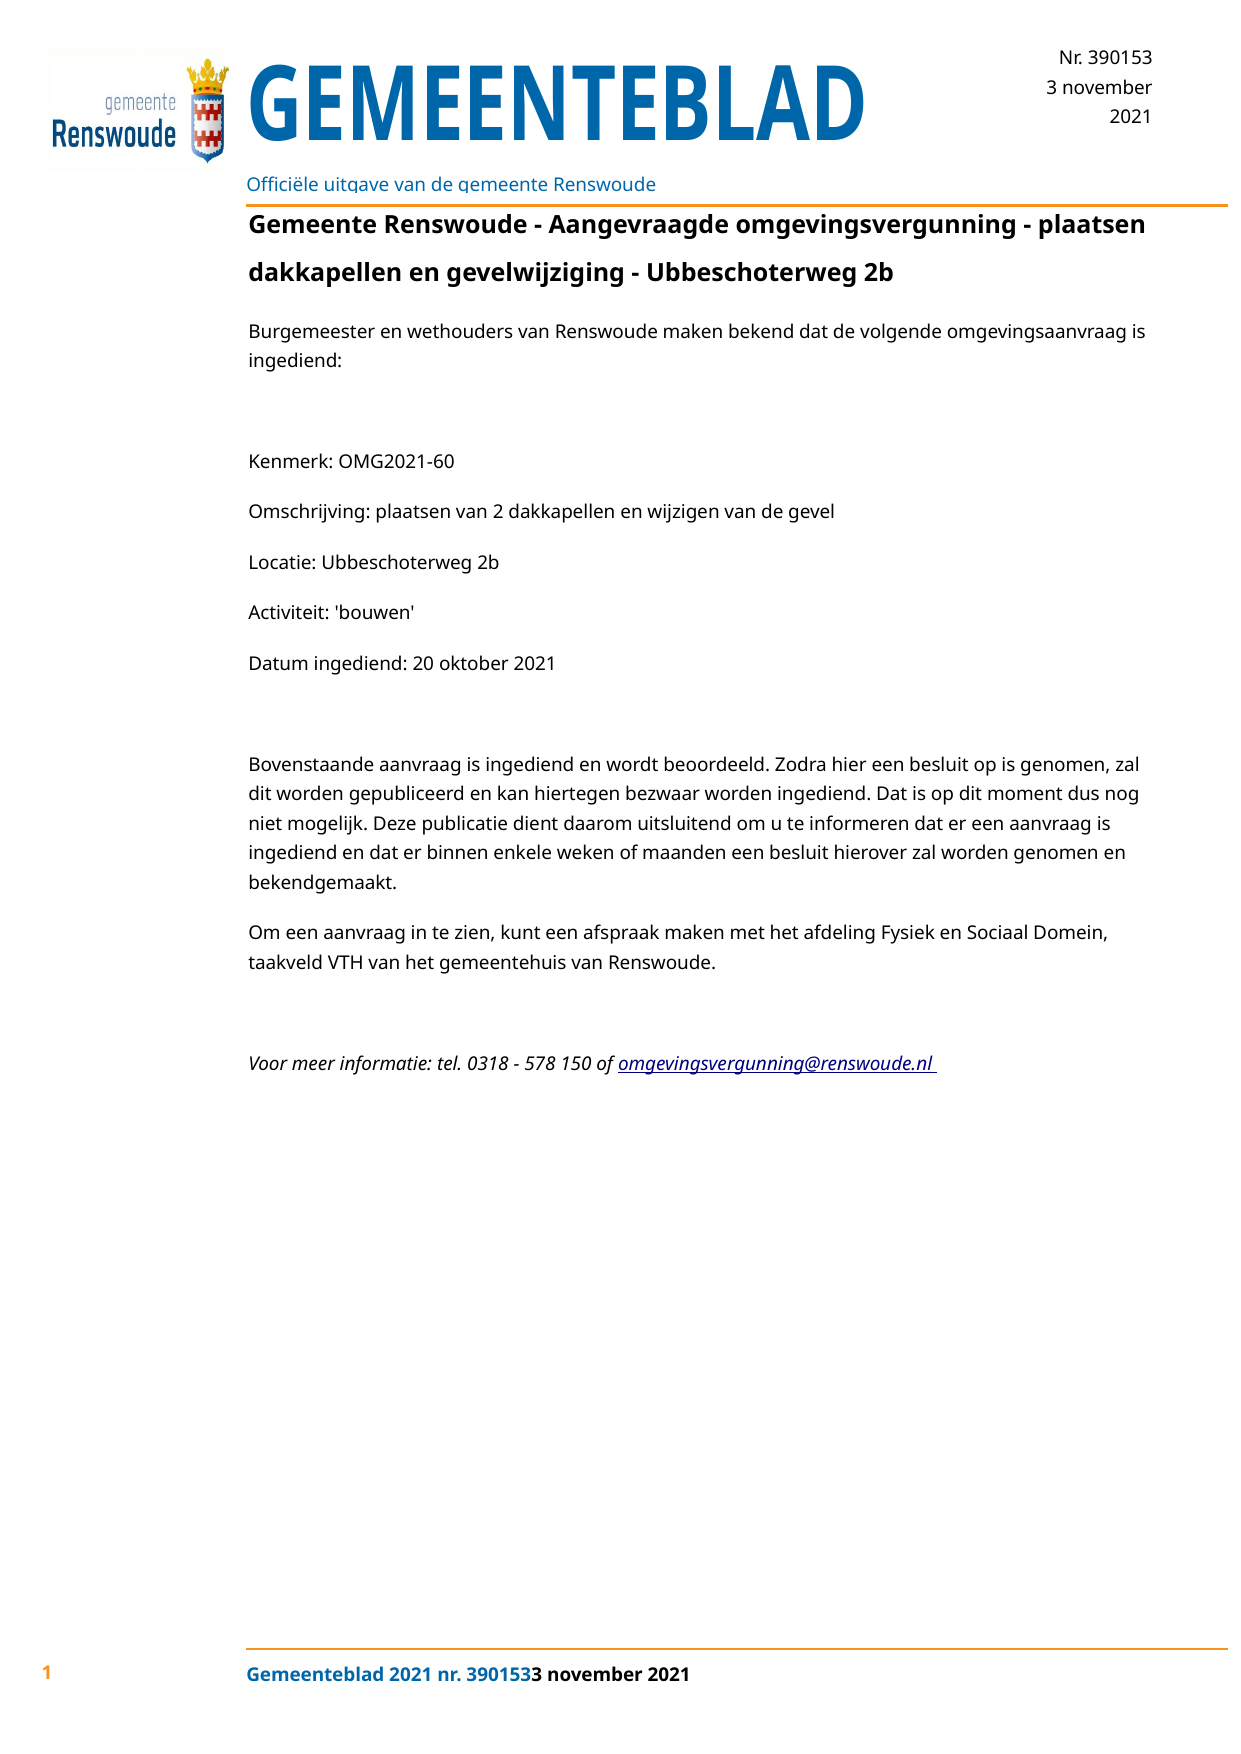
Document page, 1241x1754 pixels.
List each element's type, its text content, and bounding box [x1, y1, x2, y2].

text Om een aanvraag in te zien, kunt een afspraak maken met het afdeling Fysiek en Sociaal Domein, taakveld VTH van het gemeentehuis van Renswoude. [248, 919, 1152, 975]
text Kenmerk: OMG2021-60 [248, 448, 1152, 474]
text Activiteit: 'bouwen' [248, 599, 1152, 625]
text Burgemeester en wethouders van Renswoude maken bekend dat de volgende omgevingsaanvraag is ingediend: [248, 318, 1152, 373]
text Voor meer informatie: tel. 0318 - 578 150 of omgevingsvergunning@renswoude.nl [248, 1050, 1152, 1076]
text Locatie: Ubbeschoterweg 2b [248, 549, 1152, 575]
text Omschrijving: plaatsen van 2 dakkapellen en wijzigen van de gevel [248, 499, 1152, 524]
text Bovenstaande aanvraag is ingediend en wordt beoordeeld. Zodra hier een besluit op is genomen, zal dit worden gepubliceerd en kan hiertegen bezwaar worden ingediend. Dat is op dit moment dus nog niet mogelijk. Deze publicatie dient daarom uitsluitend om u te informeren dat er een aanvraag is ingediend en dat er binnen enkele weken of maanden een besluit hierover zal worden genomen en bekendgemaakt. [248, 751, 1152, 895]
text Datum ingediend: 20 oktober 2021 [248, 650, 1152, 676]
text Gemeente Renswoude - Aangevraagde omgevingsvergunning - plaatsen dakkapellen en gevelwijziging - Ubbeschoterweg 2b [248, 207, 1152, 288]
picture [41, 47, 231, 172]
